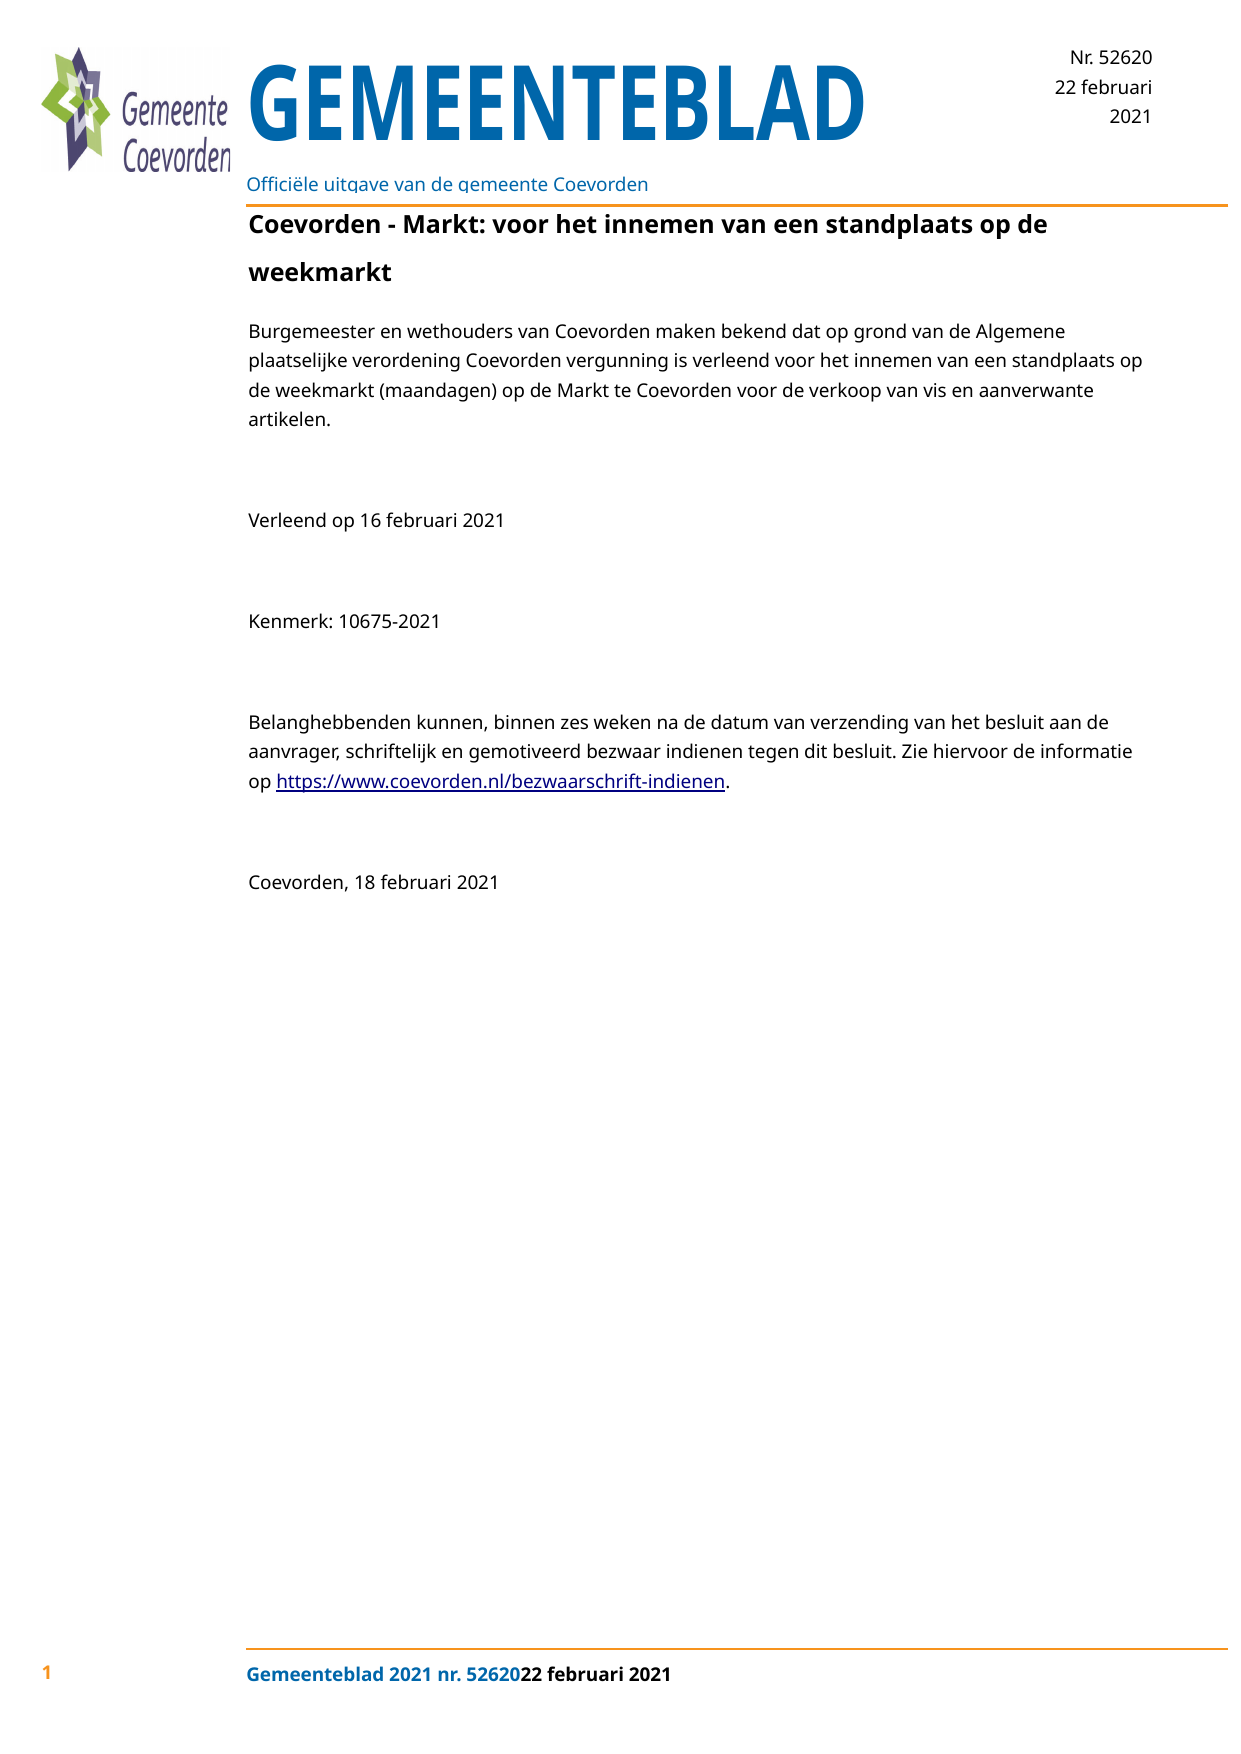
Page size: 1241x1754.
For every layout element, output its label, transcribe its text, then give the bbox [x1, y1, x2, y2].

text Belanghebbenden kunnen, binnen zes weken na de datum van verzending van het besluit aan de aanvrager, schriftelijk en gemotiveerd bezwaar indienen tegen dit besluit. Zie hiervoor de informatie op https://www.coevorden.nl/bezwaarschrift-indienen. [248, 709, 1152, 794]
picture [41, 47, 231, 172]
text Verleend op 16 februari 2021 [248, 507, 1152, 533]
text Coevorden, 18 februari 2021 [248, 869, 1152, 895]
text Kenmerk: 10675-2021 [248, 608, 1152, 634]
text Burgemeester en wethouders van Coevorden maken bekend dat op grond van de Algemene plaatselijke verordening Coevorden vergunning is verleend voor het innemen van een standplaats op de weekmarkt (maandagen) op de Markt te Coevorden voor de verkoop van vis en aanverwante artikelen. [248, 318, 1152, 432]
text Coevorden - Markt: voor het innemen van een standplaats op de weekmarkt [248, 207, 1152, 288]
